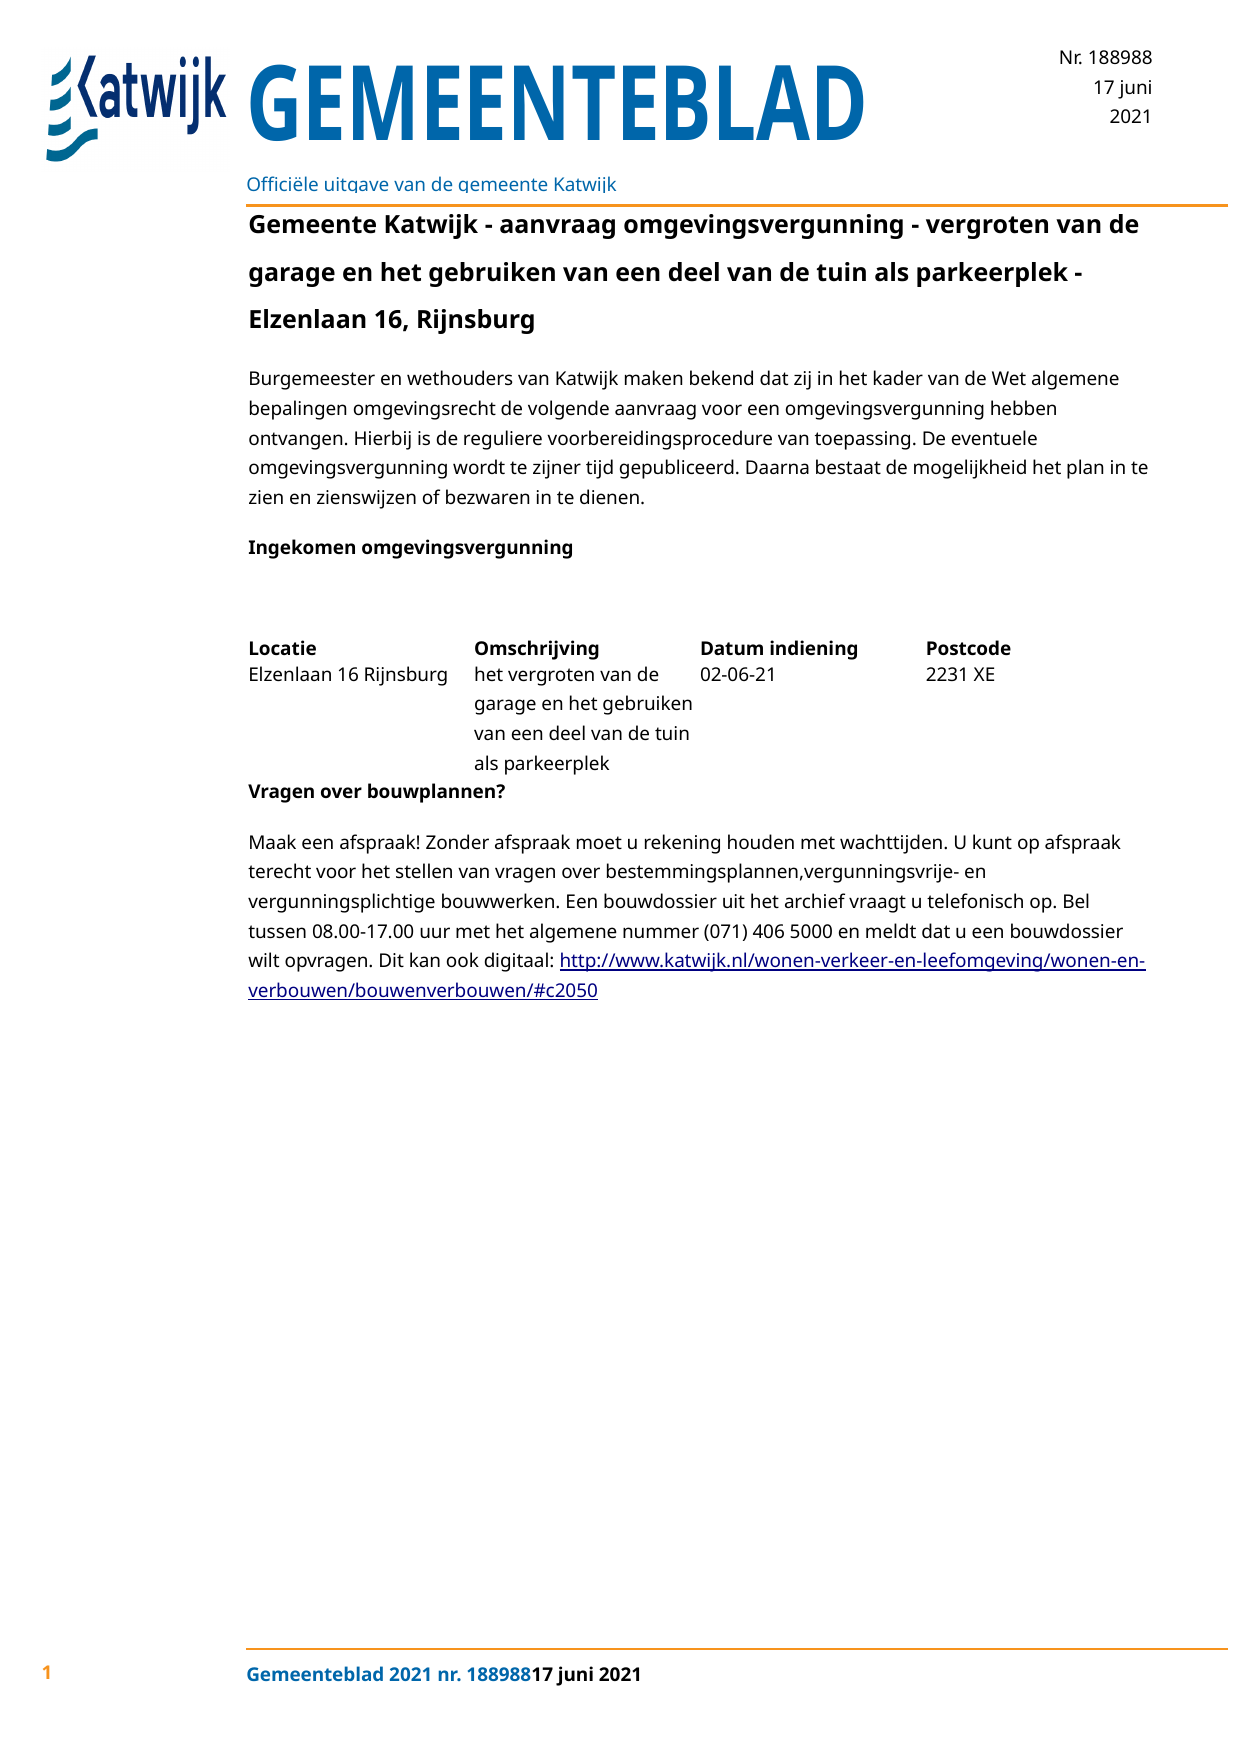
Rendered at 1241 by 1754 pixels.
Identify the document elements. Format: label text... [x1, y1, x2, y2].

table_cell het vergroten van de garage en het gebruiken van een deel van de tuin als parkeerplek [474, 661, 700, 775]
table_header Postcode [926, 635, 1152, 661]
text Burgemeester en wethouders van Katwijk maken bekend dat zij in het kader van de Wet algemene bepalingen omgevingsrecht de volgende aanvraag voor een omgevingsvergunning hebben ontvangen. Hierbij is de reguliere voorbereidingsprocedure van toepassing. De eventuele omgevingsvergunning wordt te zijner tijd gepubliceerd. Daarna bestaat de mogelijkheid het plan in te zien en zienswijzen of bezwaren in te dienen. [248, 366, 1152, 509]
table_cell 2231 XE [926, 661, 1152, 775]
text Maak een afspraak! Zonder afspraak moet u rekening houden met wachttijden. U kunt op afspraak terecht voor het stellen van vragen over bestemmingsplannen,vergunningsvrije- en vergunningsplichtige bouwwerken. Een bouwdossier uit het archief vraagt u telefonisch op. Bel tussen 08.00-17.00 uur met het algemene nummer (071) 406 5000 en meldt dat u een bouwdossier wilt opvragen. Dit kan ook digitaal: http://www.katwijk.nl/wonen-verkeer-en-leefomgeving/wonen-en-verbouwen/bouwenverbouwen/#c2050 [248, 829, 1152, 1003]
text Gemeente Katwijk - aanvraag omgevingsvergunning - vergroten van de garage en het gebruiken van een deel van de tuin als parkeerplek - Elzenlaan 16, Rijnsburg [248, 207, 1152, 336]
table_header Omschrijving [474, 635, 700, 661]
table_cell 02-06-21 [700, 661, 926, 775]
picture [41, 47, 231, 172]
table_cell Elzenlaan 16 Rijnsburg [248, 661, 474, 775]
text Vragen over bouwplannen? [248, 779, 1152, 804]
table_header Locatie [248, 635, 474, 661]
text Ingekomen omgevingsvergunning [248, 534, 1152, 560]
table_header Datum indiening [700, 635, 926, 661]
